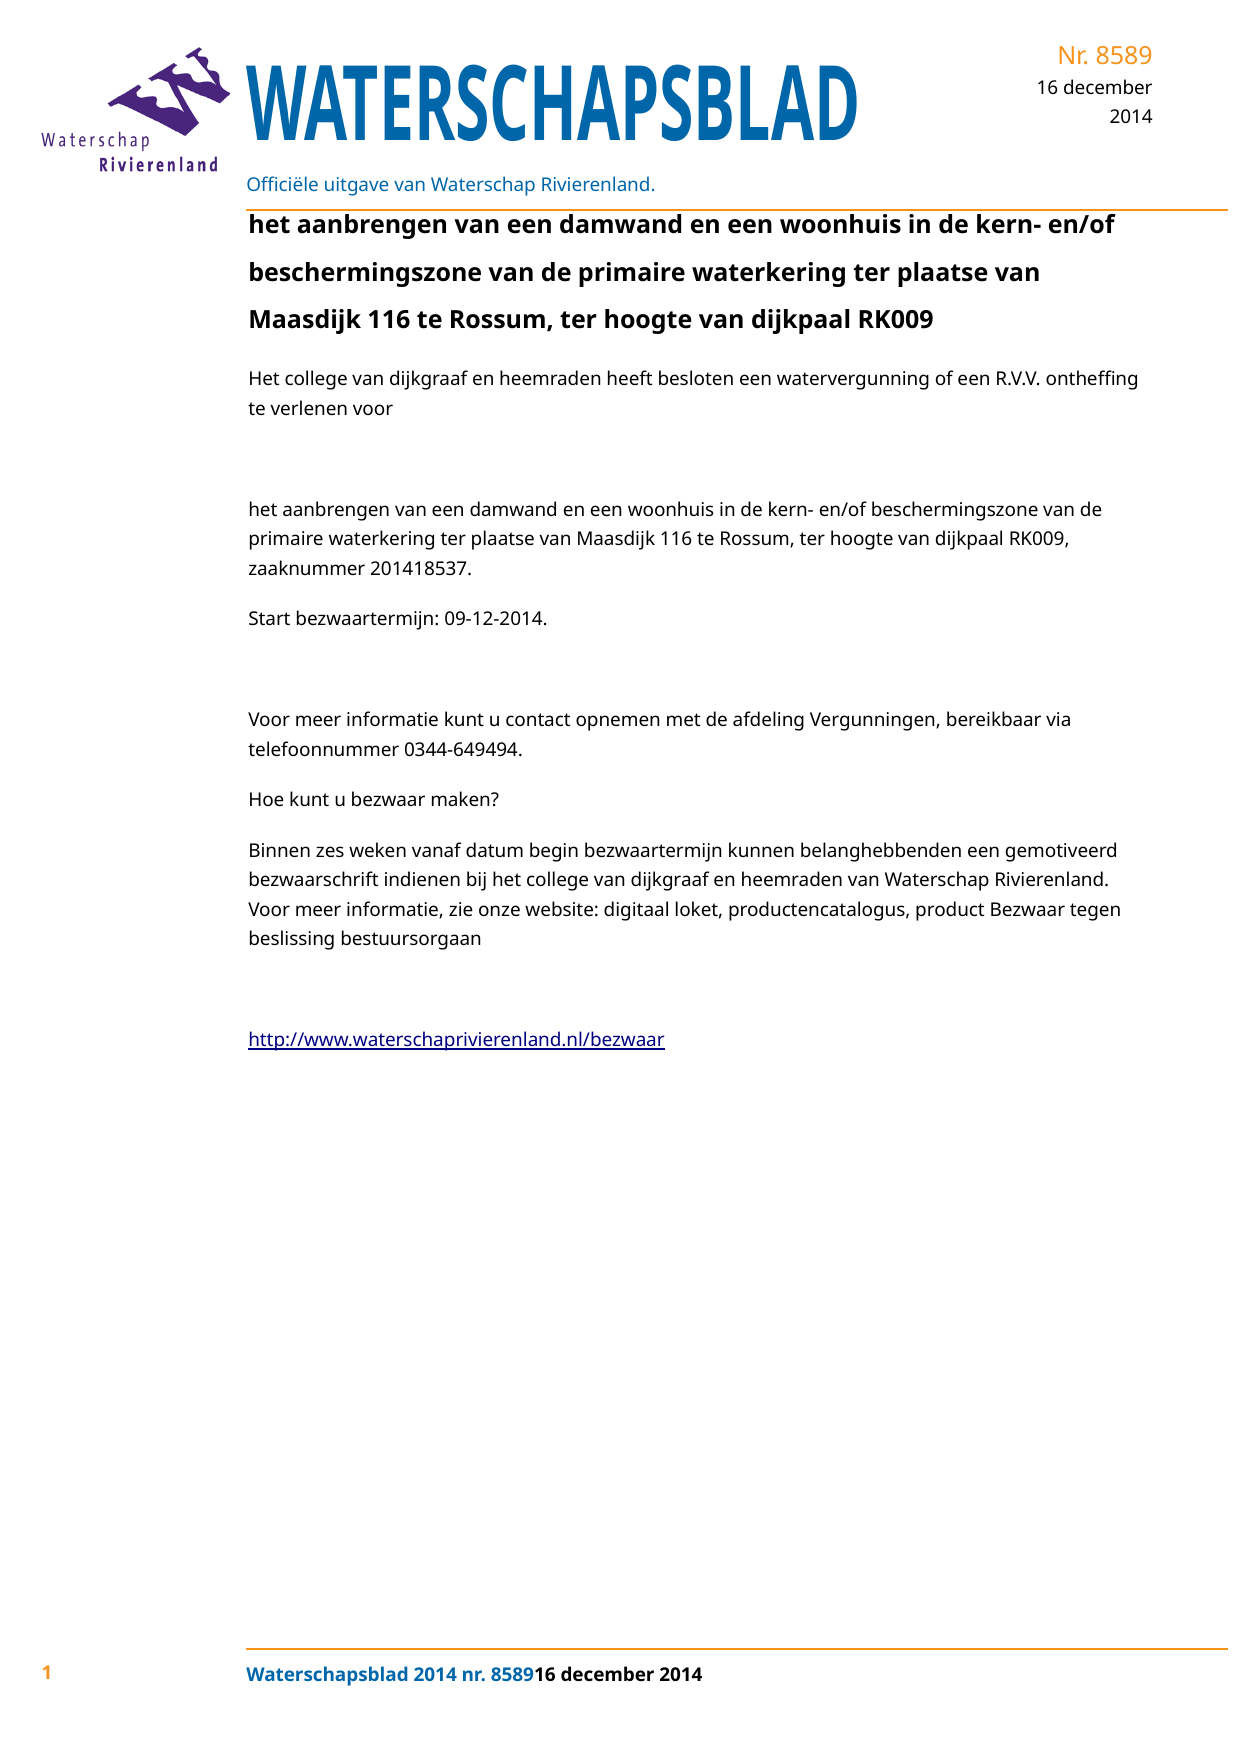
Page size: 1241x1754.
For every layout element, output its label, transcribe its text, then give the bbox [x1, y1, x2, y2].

picture [41, 47, 231, 172]
text Hoe kunt u bezwaar maken? [248, 786, 1152, 812]
text het aanbrengen van een damwand en een woonhuis in de kern- en/of beschermingszone van de primaire waterkering ter plaatse van Maasdijk 116 te Rossum, ter hoogte van dijkpaal RK009, zaaknummer 201418537. [248, 496, 1152, 581]
text Binnen zes weken vanaf datum begin bezwaartermijn kunnen belanghebbenden een gemotiveerd bezwaarschrift indienen bij het college van dijkgraaf en heemraden van Waterschap Rivierenland. Voor meer informatie, zie onze website: digitaal loket, productencatalogus, product Bezwaar tegen beslissing bestuursorgaan [248, 837, 1152, 951]
text Voor meer informatie kunt u contact opnemen met de afdeling Vergunningen, bereikbaar via telefoonnummer 0344-649494. [248, 706, 1152, 762]
text http://www.waterschaprivierenland.nl/bezwaar [248, 1026, 1152, 1052]
text Het college van dijkgraaf en heemraden heeft besloten een watervergunning of een R.V.V. ontheffing te verlenen voor [248, 366, 1152, 421]
text het aanbrengen van een damwand en een woonhuis in de kern- en/of beschermingszone van de primaire waterkering ter plaatse van Maasdijk 116 te Rossum, ter hoogte van dijkpaal RK009 [248, 211, 1152, 336]
text Start bezwaartermijn: 09-12-2014. [248, 606, 1152, 631]
